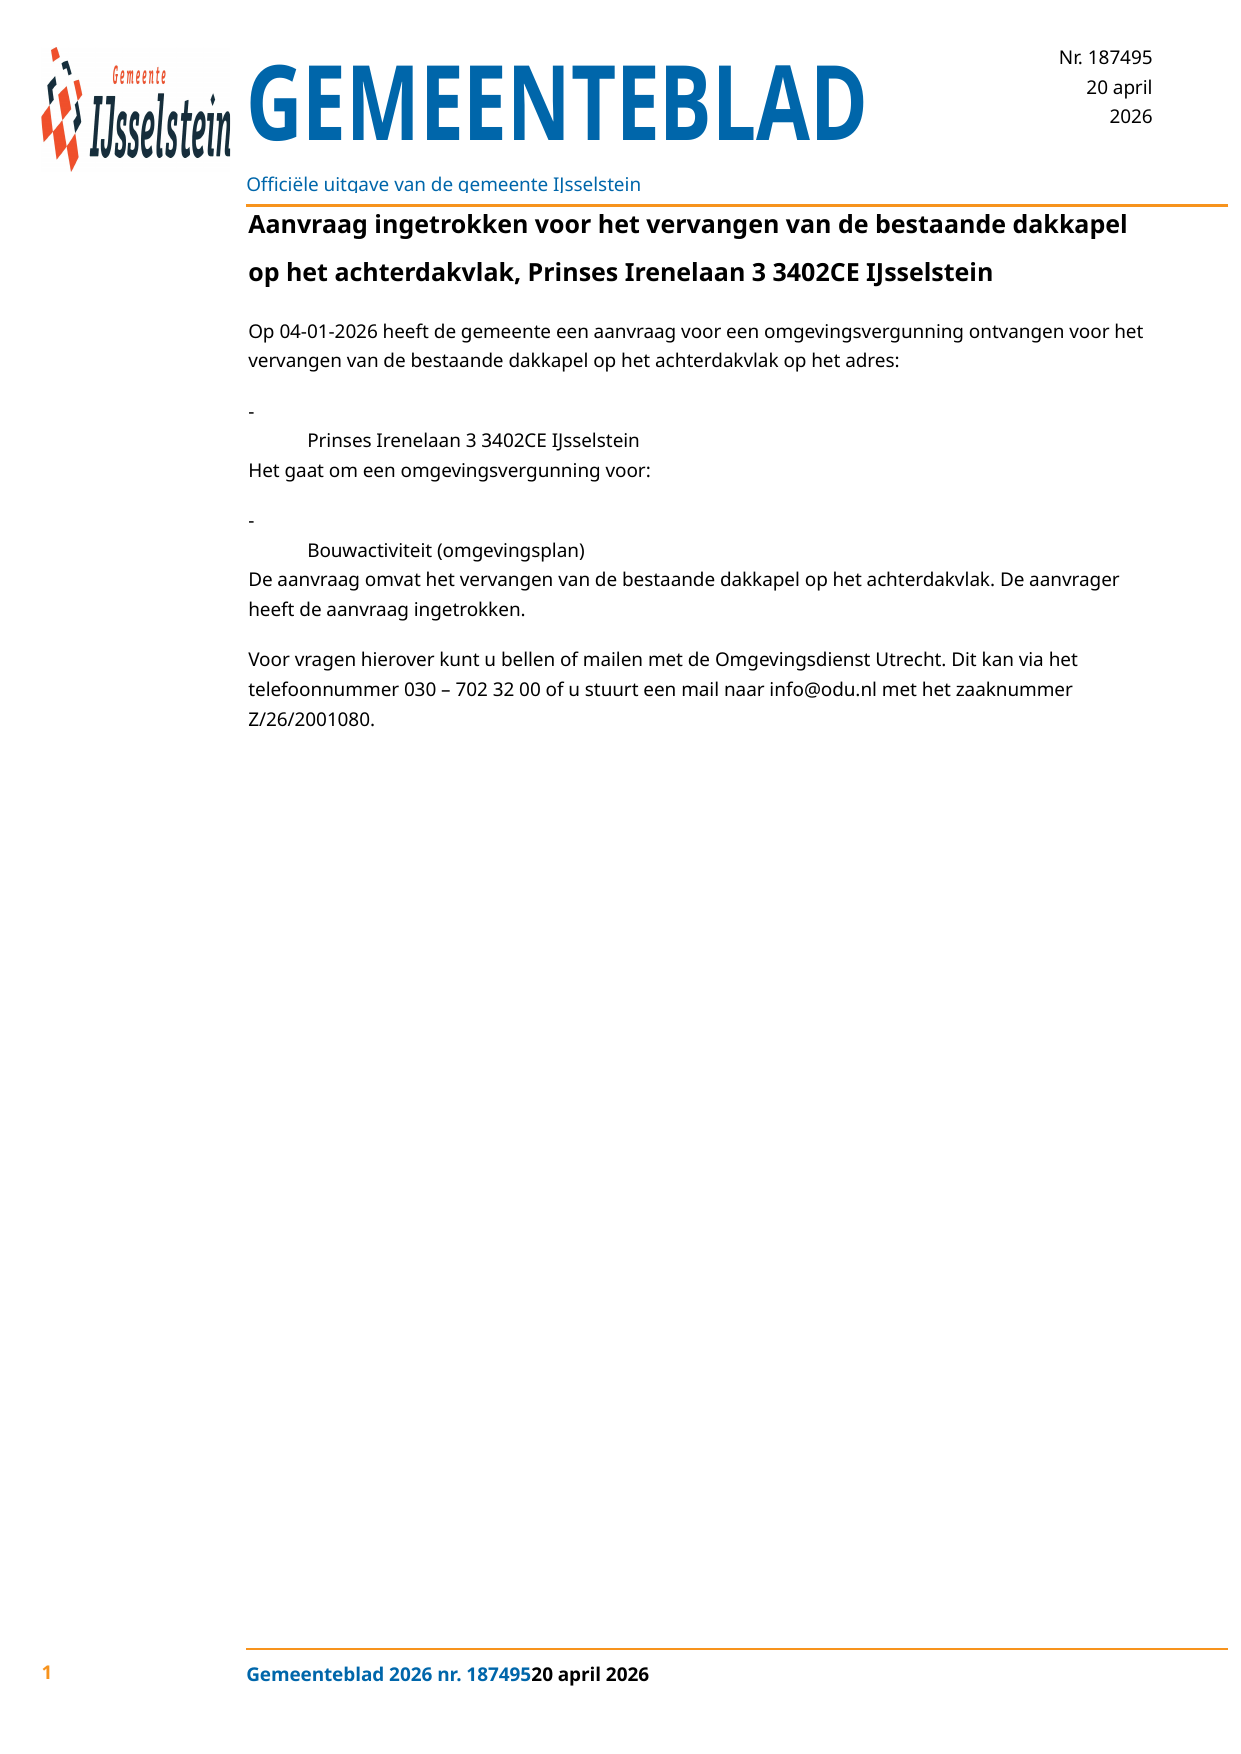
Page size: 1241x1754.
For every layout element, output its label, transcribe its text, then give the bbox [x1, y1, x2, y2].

text Het gaat om een omgevingsvergunning voor: [248, 457, 1152, 483]
list Bouwactiviteit (omgevingsplan) [248, 537, 1152, 563]
picture [41, 47, 231, 172]
text Op 04-01-2026 heeft de gemeente een aanvraag voor een omgevingsvergunning ontvangen voor het vervangen van de bestaande dakkapel op het achterdakvlak op het adres: [248, 318, 1152, 373]
text Voor vragen hierover kunt u bellen of mailen met de Omgevingsdienst Utrecht. Dit kan via het telefoonnummer 030 – 702 32 00 of u stuurt een mail naar info@odu.nl met het zaaknummer Z/26/2001080. [248, 647, 1152, 732]
text De aanvraag omvat het vervangen van de bestaande dakkapel op het achterdakvlak. De aanvrager heeft de aanvraag ingetrokken. [248, 567, 1152, 622]
list Prinses Irenelaan 3 3402CE IJsselstein [248, 427, 1152, 453]
text Aanvraag ingetrokken voor het vervangen van de bestaande dakkapel op het achterdakvlak, Prinses Irenelaan 3 3402CE IJsselstein [248, 207, 1152, 288]
